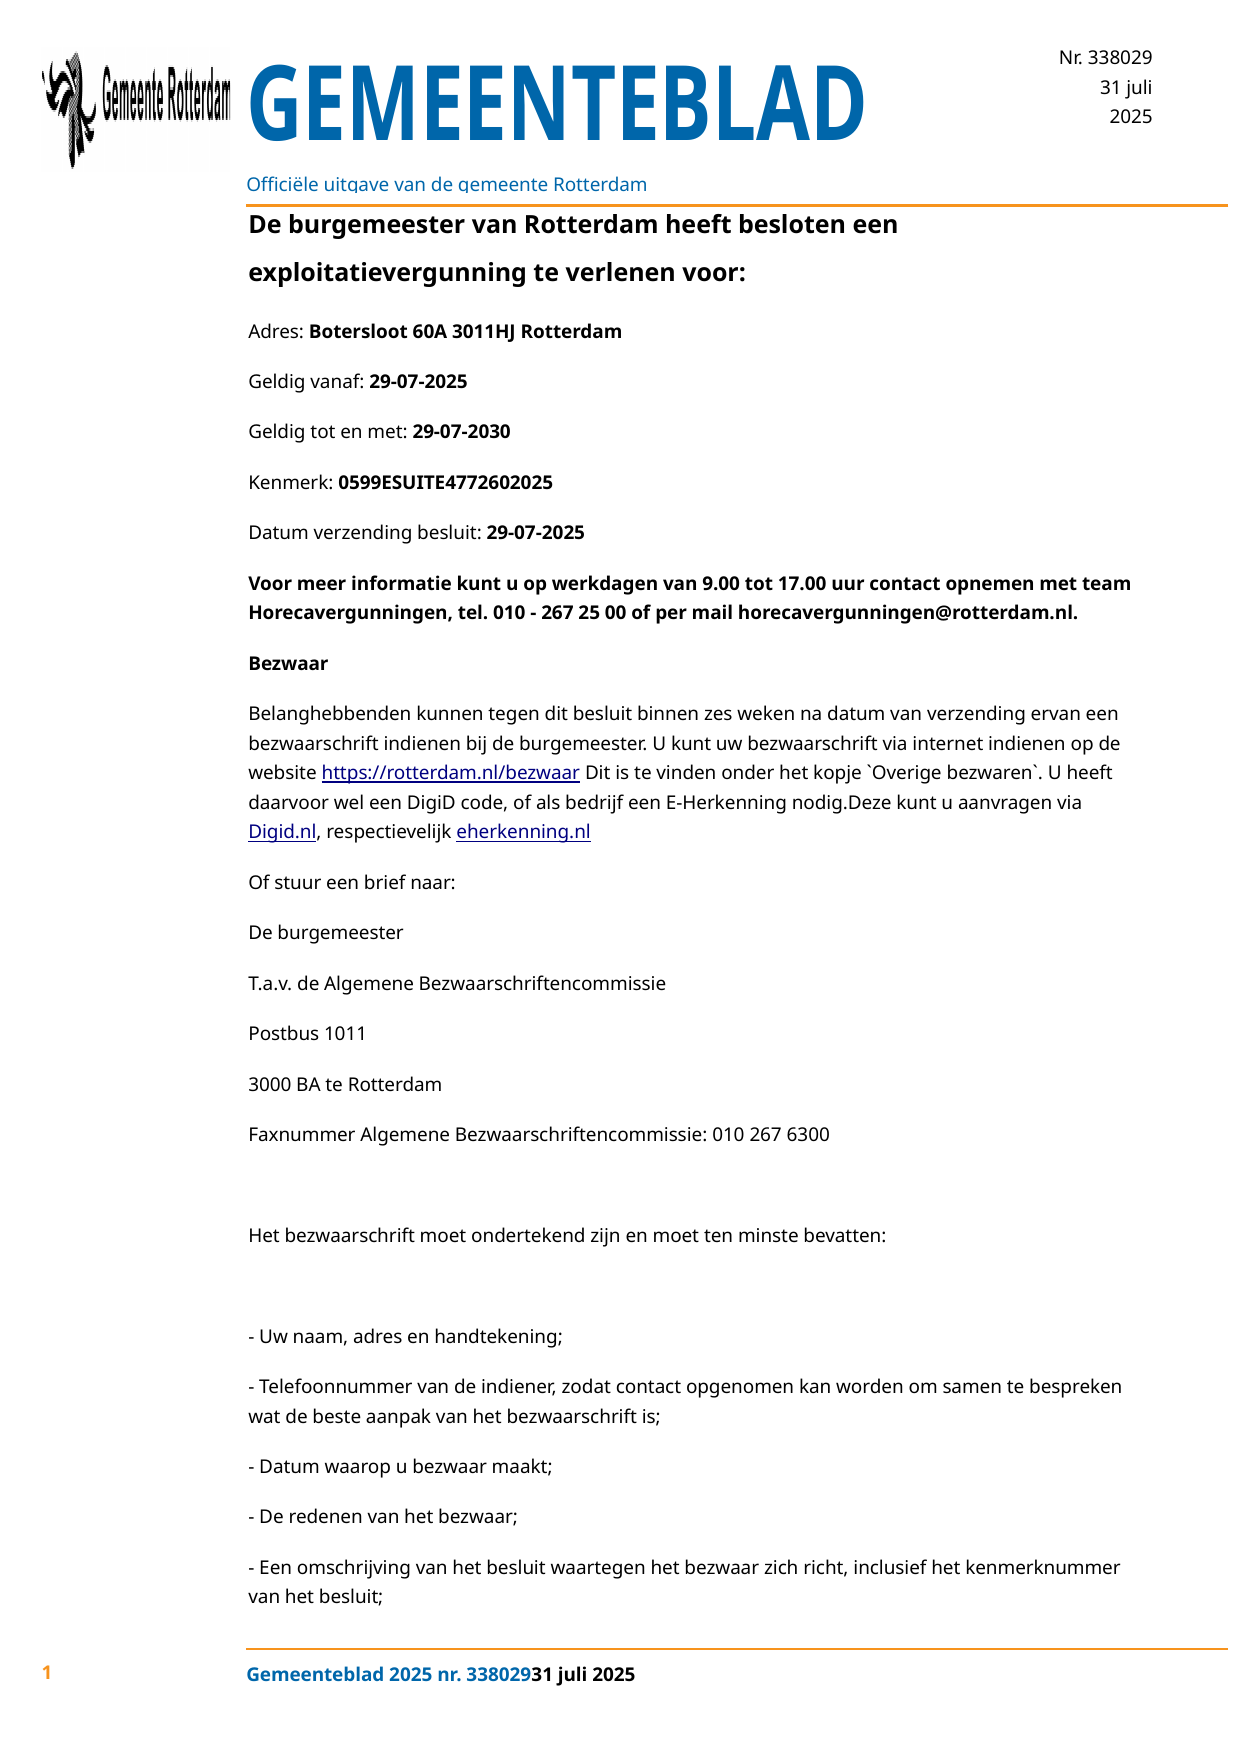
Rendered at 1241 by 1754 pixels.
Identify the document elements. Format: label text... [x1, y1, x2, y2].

text Het bezwaarschrift moet ondertekend zijn en moet ten minste bevatten: [248, 1222, 1152, 1248]
text De burgemeester van Rotterdam heeft besloten een exploitatievergunning te verlenen voor: [248, 207, 1152, 288]
text Adres: Botersloot 60A 3011HJ Rotterdam [248, 318, 1152, 344]
picture [41, 47, 231, 172]
text Of stuur een brief naar: [248, 869, 1152, 895]
text Bezwaar [248, 650, 1152, 676]
text Kenmerk: 0599ESUITE4772602025 [248, 469, 1152, 495]
text Belanghebbenden kunnen tegen dit besluit binnen zes weken na datum van verzending ervan een bezwaarschrift indienen bij de burgemeester. U kunt uw bezwaarschrift via internet indienen op de website https://rotterdam.nl/bezwaar Dit is te vinden onder het kopje `Overige bezwaren`. U heeft daarvoor wel een DigiD code, of als bedrijf een E-Herkenning nodig.Deze kunt u aanvragen via Digid.nl, respectievelijk eherkenning.nl [248, 700, 1152, 844]
text T.a.v. de Algemene Bezwaarschriftencommissie [248, 970, 1152, 996]
text Postbus 1011 [248, 1020, 1152, 1046]
text Datum verzending besluit: 29-07-2025 [248, 519, 1152, 545]
text - De redenen van het bezwaar; [248, 1504, 1152, 1529]
text - Een omschrijving van het besluit waartegen het bezwaar zich richt, inclusief het kenmerknummer van het besluit; [248, 1554, 1152, 1609]
text 3000 BA te Rotterdam [248, 1071, 1152, 1097]
text Geldig tot en met: 29-07-2030 [248, 419, 1152, 444]
text - Telefoonnummer van de indiener, zodat contact opgenomen kan worden om samen te bespreken wat de beste aanpak van het bezwaarschrift is; [248, 1373, 1152, 1429]
text - Uw naam, adres en handtekening; [248, 1323, 1152, 1349]
text Voor meer informatie kunt u op werkdagen van 9.00 tot 17.00 uur contact opnemen met team Horecavergunningen, tel. 010 - 267 25 00 of per mail horecavergunningen@rotterdam.nl. [248, 570, 1152, 625]
text - Datum waarop u bezwaar maakt; [248, 1453, 1152, 1479]
text Faxnummer Algemene Bezwaarschriftencommissie: 010 267 6300 [248, 1121, 1152, 1147]
text Geldig vanaf: 29-07-2025 [248, 368, 1152, 394]
text De burgemeester [248, 919, 1152, 945]
